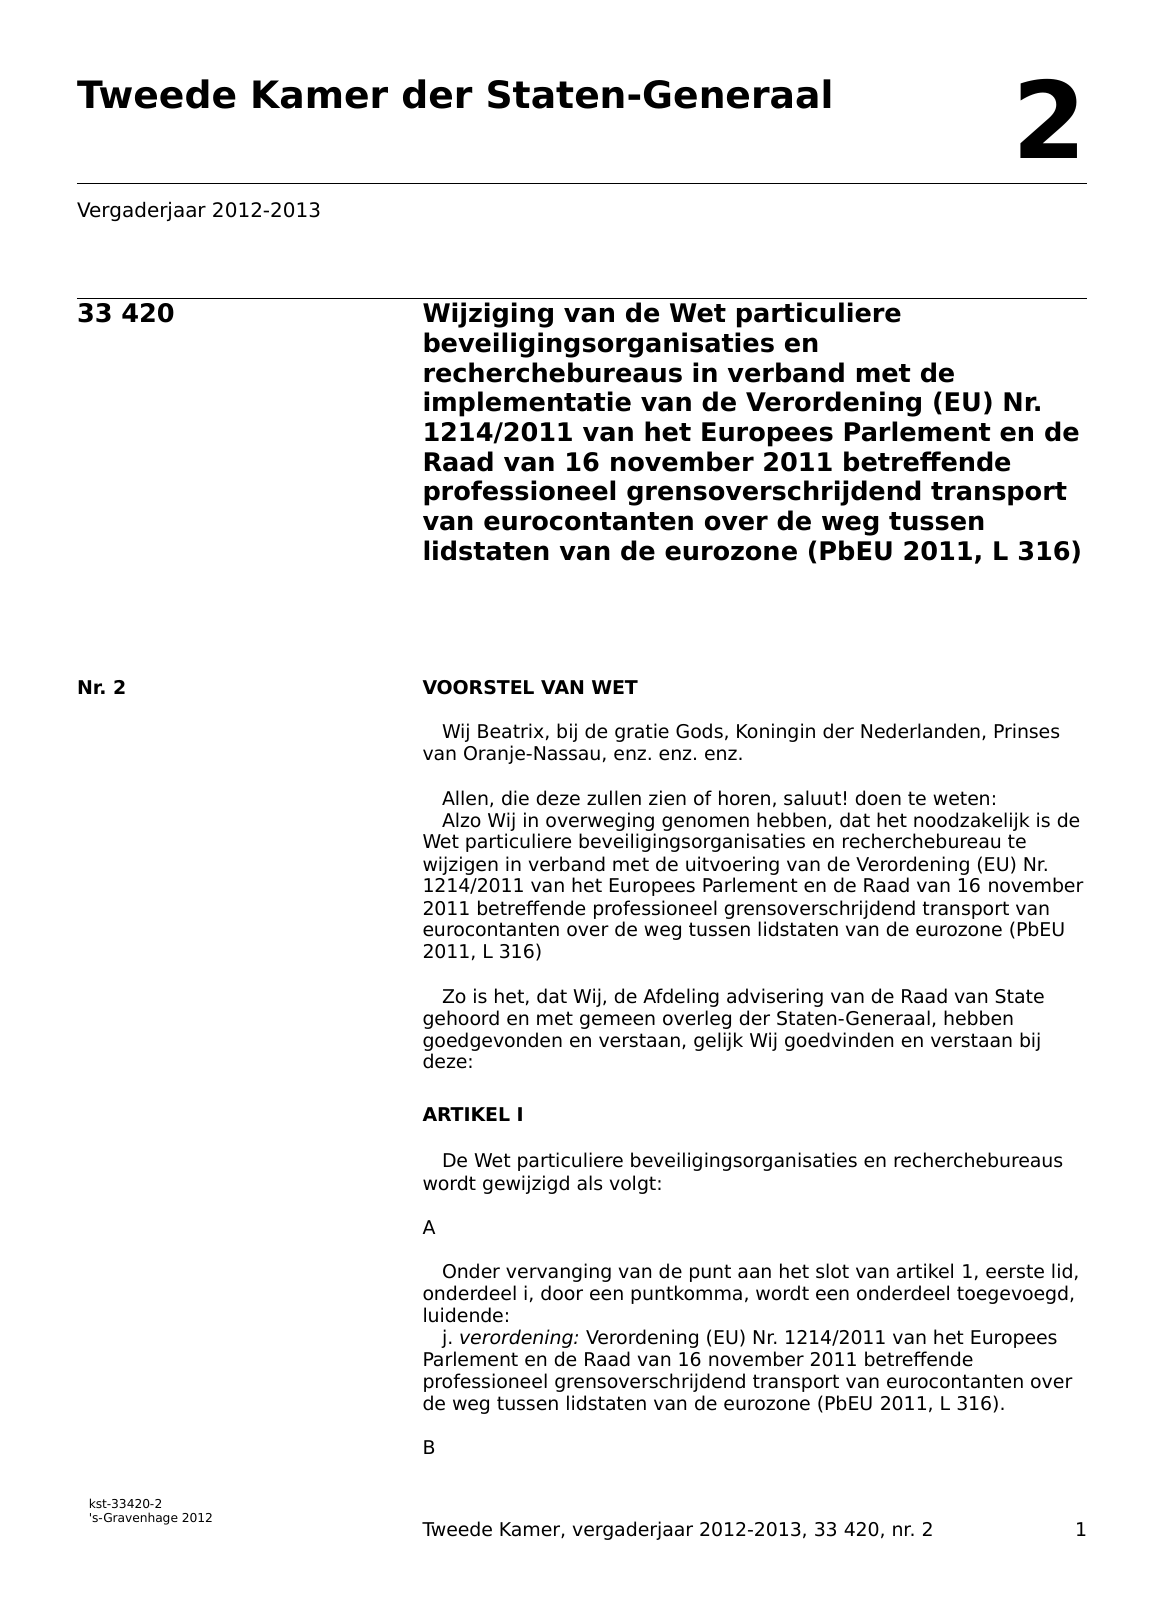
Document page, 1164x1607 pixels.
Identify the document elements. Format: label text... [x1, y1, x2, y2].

subtitle Nr. 2 VOORSTEL VAN WET [77, 677, 1087, 699]
text De Wet particuliere beveiligingsorganisaties en recherchebureaus wordt gewijzigd als volgt: [422, 1150, 1087, 1194]
text 's-Gravenhage 2012 [88, 1511, 323, 1525]
text j. verordening: Verordening (EU) Nr. 1214/2011 van het Europees Parlement en de Raad van 16 november 2011 betreffende professioneel grensoverschrijdend transport van eurocontanten over de weg tussen lidstaten van de eurozone (PbEU 2011, L 316). [422, 1327, 1087, 1414]
text Onder vervanging van de punt aan het slot van artikel 1, eerste lid, onderdeel i, door een puntkomma, wordt een onderdeel toegevoegd, luidende: [422, 1261, 1087, 1327]
table_header 2 [886, 59, 1087, 183]
table_header Tweede Kamer der Staten-Generaal [77, 59, 886, 183]
text Zo is het, dat Wij, de Afdeling advisering van de Raad van State gehoord en met gemeen overleg der Staten-Generaal, hebben goedgevonden en verstaan, gelijk Wij goedvinden en verstaan bij deze: [422, 986, 1087, 1073]
text B [422, 1437, 1087, 1459]
table_cell Vergaderjaar 2012-2013 [77, 184, 1087, 298]
text kst-33420-2 [88, 1497, 323, 1511]
text A [422, 1217, 1087, 1238]
subtitle ARTIKEL I [422, 1103, 1087, 1125]
subtitle 33 420 Wijziging van de Wet particuliere beveiligingsorganisaties en recherchebureaus in verband met de implementatie van de Verordening (EU) Nr. 1214/2011 van het Europees Parlement en de Raad van 16 november 2011 betreffende professioneel grensoverschrijdend transport van eurocontanten over de weg tussen lidstaten van de eurozone (PbEU 2011, L 316) [77, 299, 1087, 566]
text Alzo Wij in overweging genomen hebben, dat het noodzakelijk is de Wet particuliere beveiligingsorganisaties en recherchebureau te wijzigen in verband met de uitvoering van de Verordening (EU) Nr. 1214/2011 van het Europees Parlement en de Raad van 16 november 2011 betreffende professioneel grensoverschrijdend transport van eurocontanten over de weg tussen lidstaten van de eurozone (PbEU 2011, L 316) [422, 809, 1087, 963]
text Wij Beatrix, bij de gratie Gods, Koningin der Nederlanden, Prinses van Oranje-Nassau, enz. enz. enz. [422, 721, 1087, 765]
text Allen, die deze zullen zien of horen, saluut! doen te weten: [422, 787, 1087, 809]
